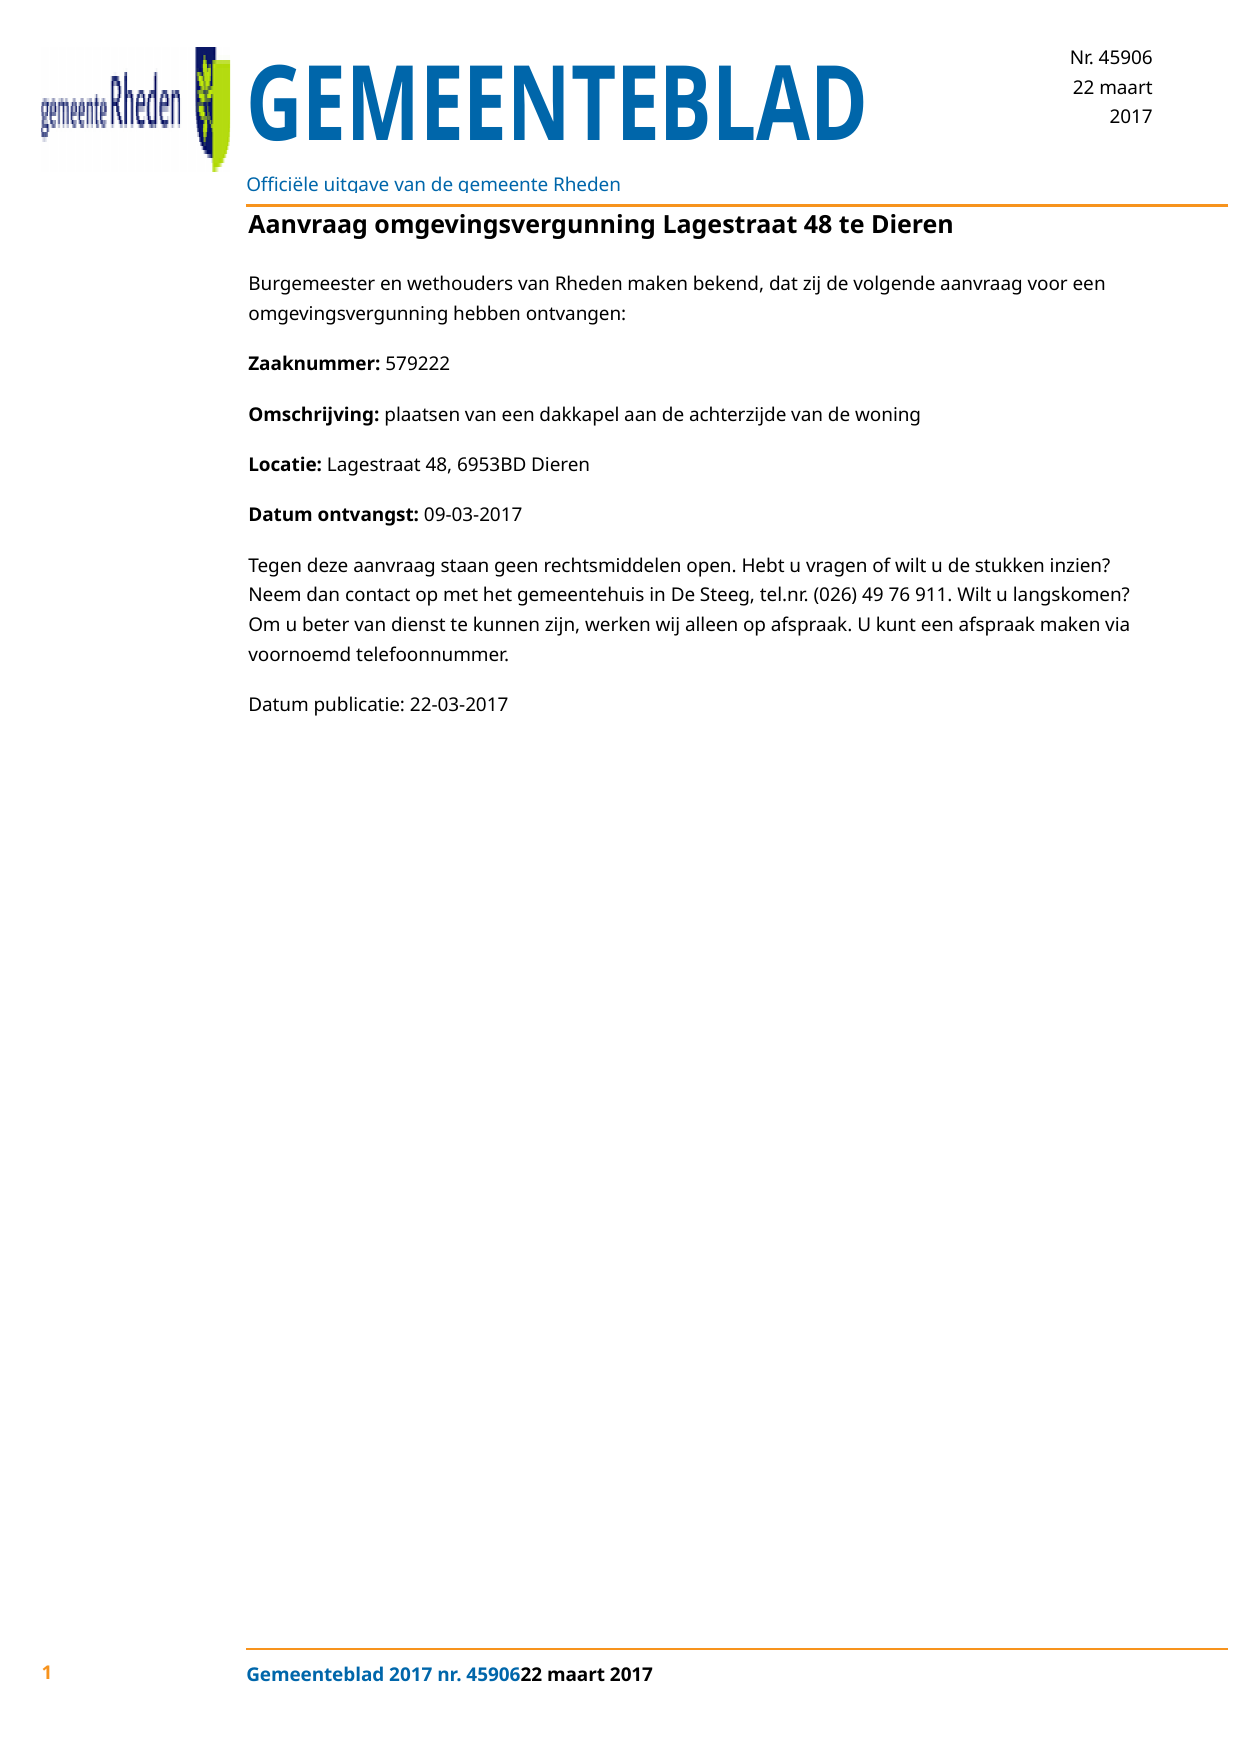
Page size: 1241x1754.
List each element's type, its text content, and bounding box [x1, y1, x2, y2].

text Aanvraag omgevingsvergunning Lagestraat 48 te Dieren [248, 207, 1152, 241]
text Omschrijving: plaatsen van een dakkapel aan de achterzijde van de woning [248, 401, 1152, 426]
text Locatie: Lagestraat 48, 6953BD Dieren [248, 451, 1152, 477]
text Datum publicatie: 22-03-2017 [248, 691, 1152, 717]
picture [41, 47, 231, 172]
text Zaaknummer: 579222 [248, 350, 1152, 376]
text Tegen deze aanvraag staan geen rechtsmiddelen open. Hebt u vragen of wilt u de stukken inzien? Neem dan contact op met het gemeentehuis in De Steeg, tel.nr. (026) 49 76 911. Wilt u langskomen? Om u beter van dienst te kunnen zijn, werken wij alleen op afspraak. U kunt een afspraak maken via voornoemd telefoonnummer. [248, 552, 1152, 666]
text Burgemeester en wethouders van Rheden maken bekend, dat zij de volgende aanvraag voor een omgevingsvergunning hebben ontvangen: [248, 270, 1152, 326]
text Datum ontvangst: 09-03-2017 [248, 502, 1152, 527]
